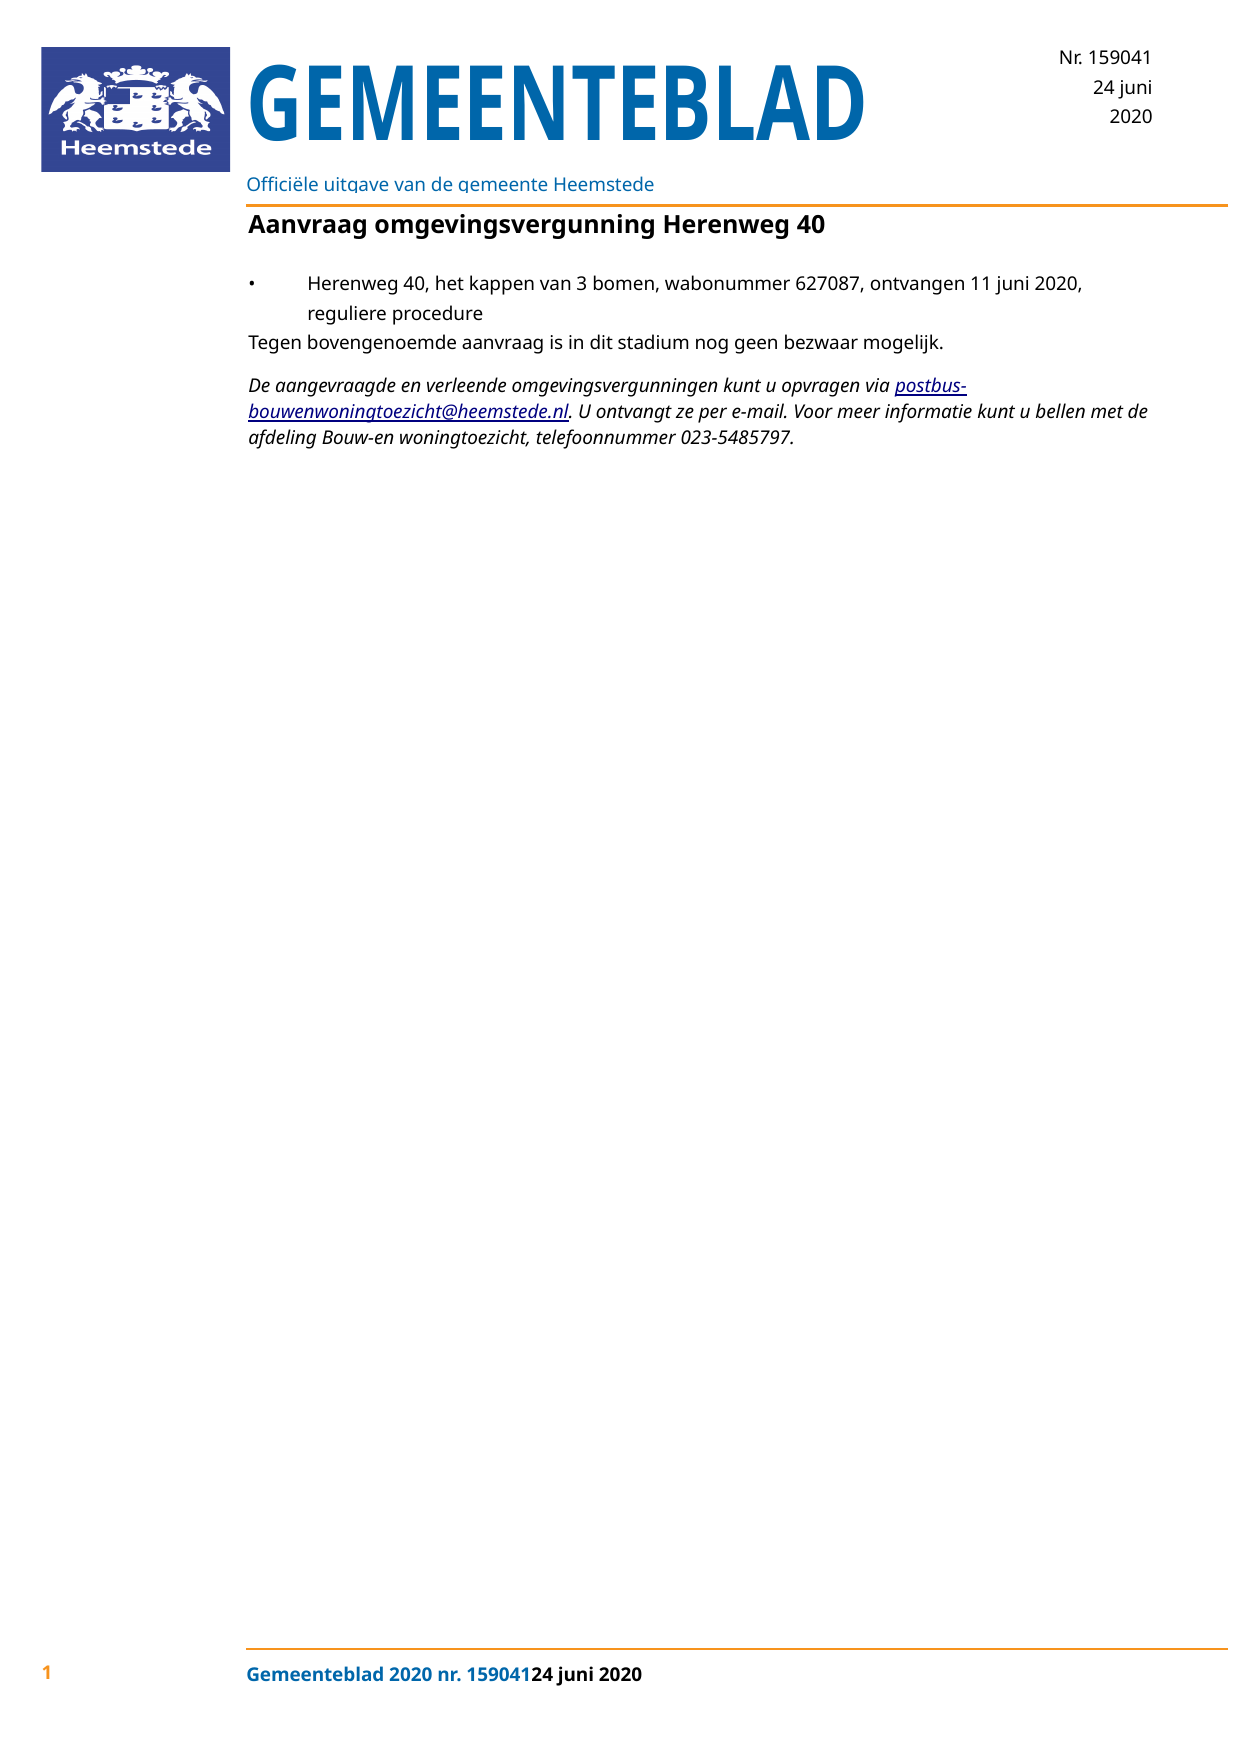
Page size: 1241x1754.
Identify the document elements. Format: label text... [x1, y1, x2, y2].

list Herenweg 40, het kappen van 3 bomen, wabonummer 627087, ontvangen 11 juni 2020, reguliere procedure [248, 270, 1152, 326]
text Aanvraag omgevingsvergunning Herenweg 40 [248, 207, 1152, 241]
text De aangevraagde en verleende omgevingsvergunningen kunt u opvragen via postbus-bouwenwoningtoezicht@heemstede.nl. U ontvangt ze per e-mail. Voor meer informatie kunt u bellen met de afdeling Bouw-en woningtoezicht, telefoonnummer 023-5485797. [248, 373, 1152, 450]
picture [41, 47, 231, 172]
text Tegen bovengenoemde aanvraag is in dit stadium nog geen bezwaar mogelijk. [248, 329, 1152, 355]
